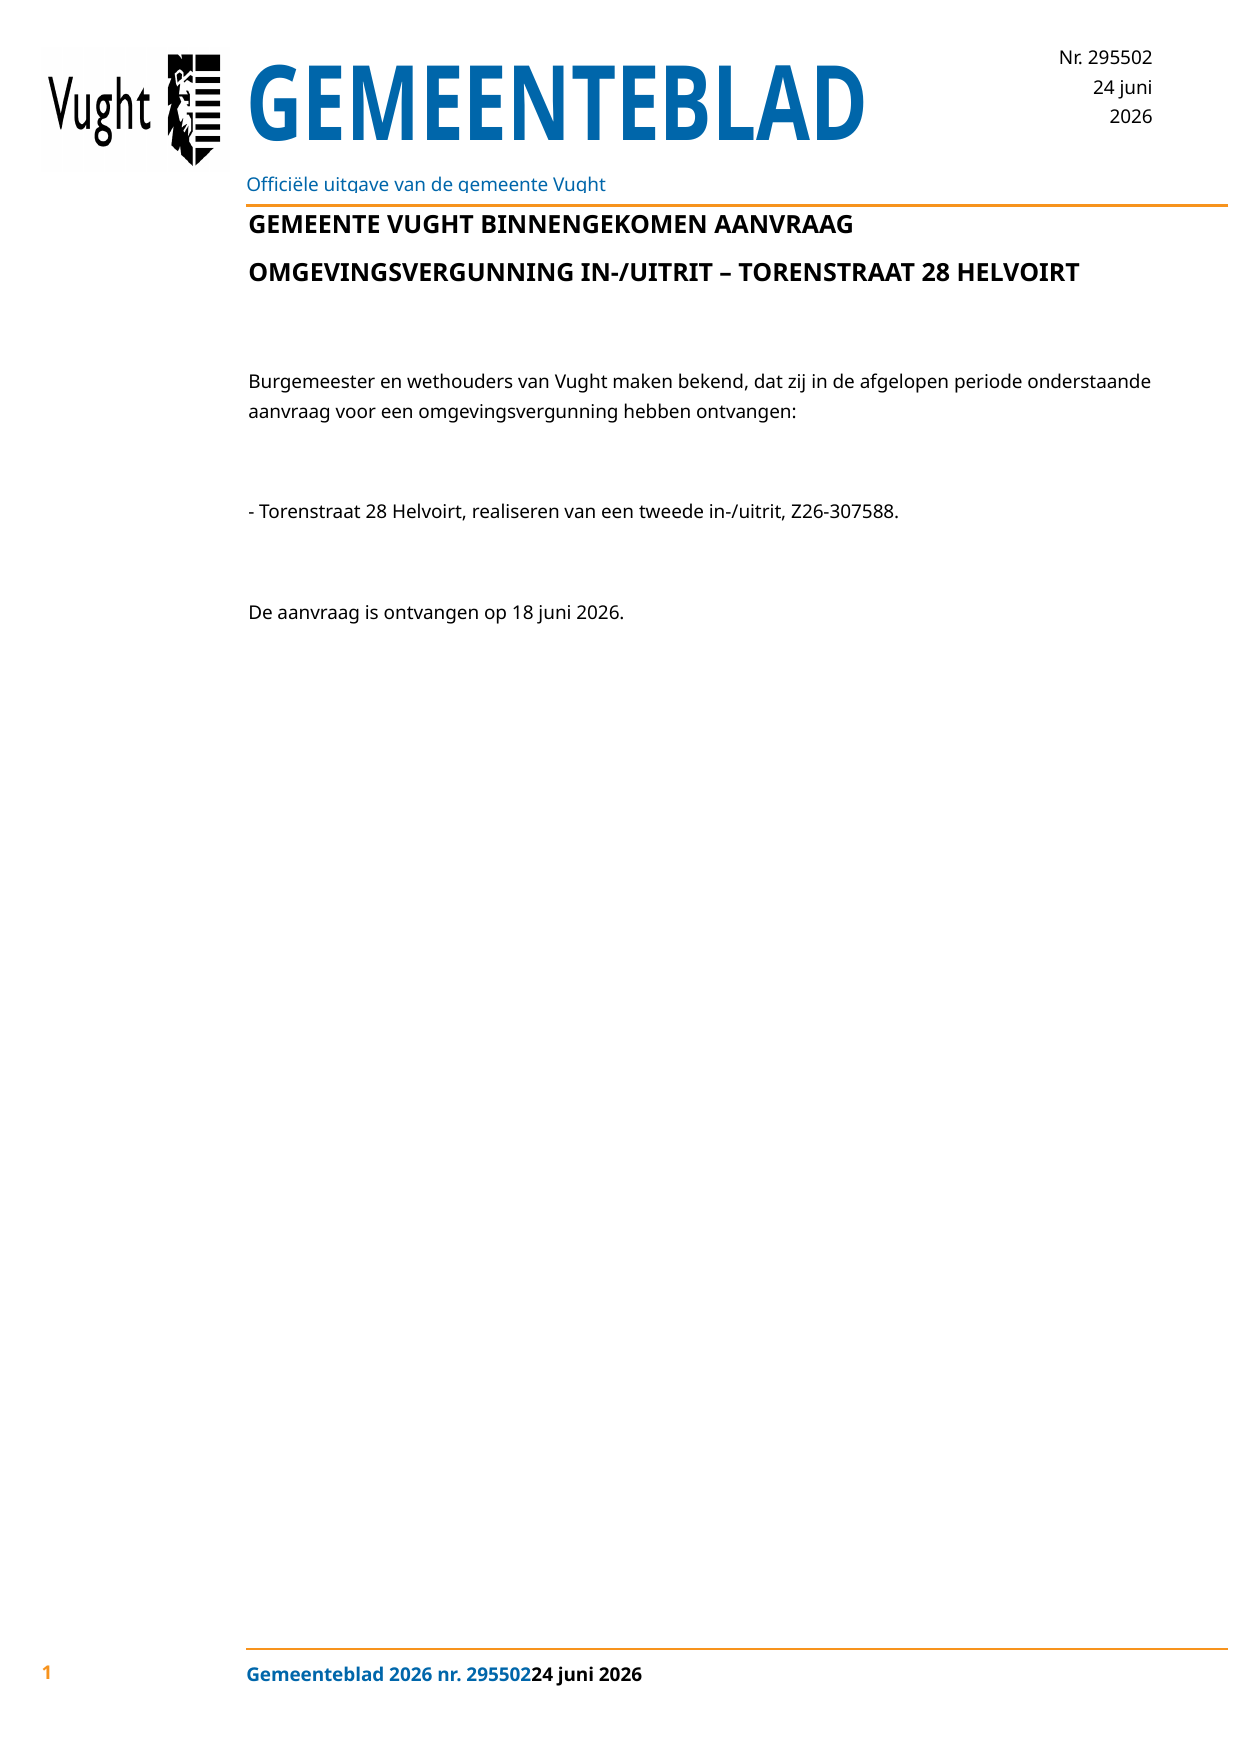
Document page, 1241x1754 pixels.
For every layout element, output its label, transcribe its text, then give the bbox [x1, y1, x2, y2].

picture [41, 47, 231, 172]
text - Torenstraat 28 Helvoirt, realiseren van een tweede in-/uitrit, Z26-307588. [248, 499, 1152, 524]
text De aanvraag is ontvangen op 18 juni 2026. [248, 599, 1152, 625]
text GEMEENTE VUGHT BINNENGEKOMEN AANVRAAG OMGEVINGSVERGUNNING IN-/UITRIT – TORENSTRAAT 28 HELVOIRT [248, 207, 1152, 288]
text Burgemeester en wethouders van Vught maken bekend, dat zij in de afgelopen periode onderstaande aanvraag voor een omgevingsvergunning hebben ontvangen: [248, 368, 1152, 424]
